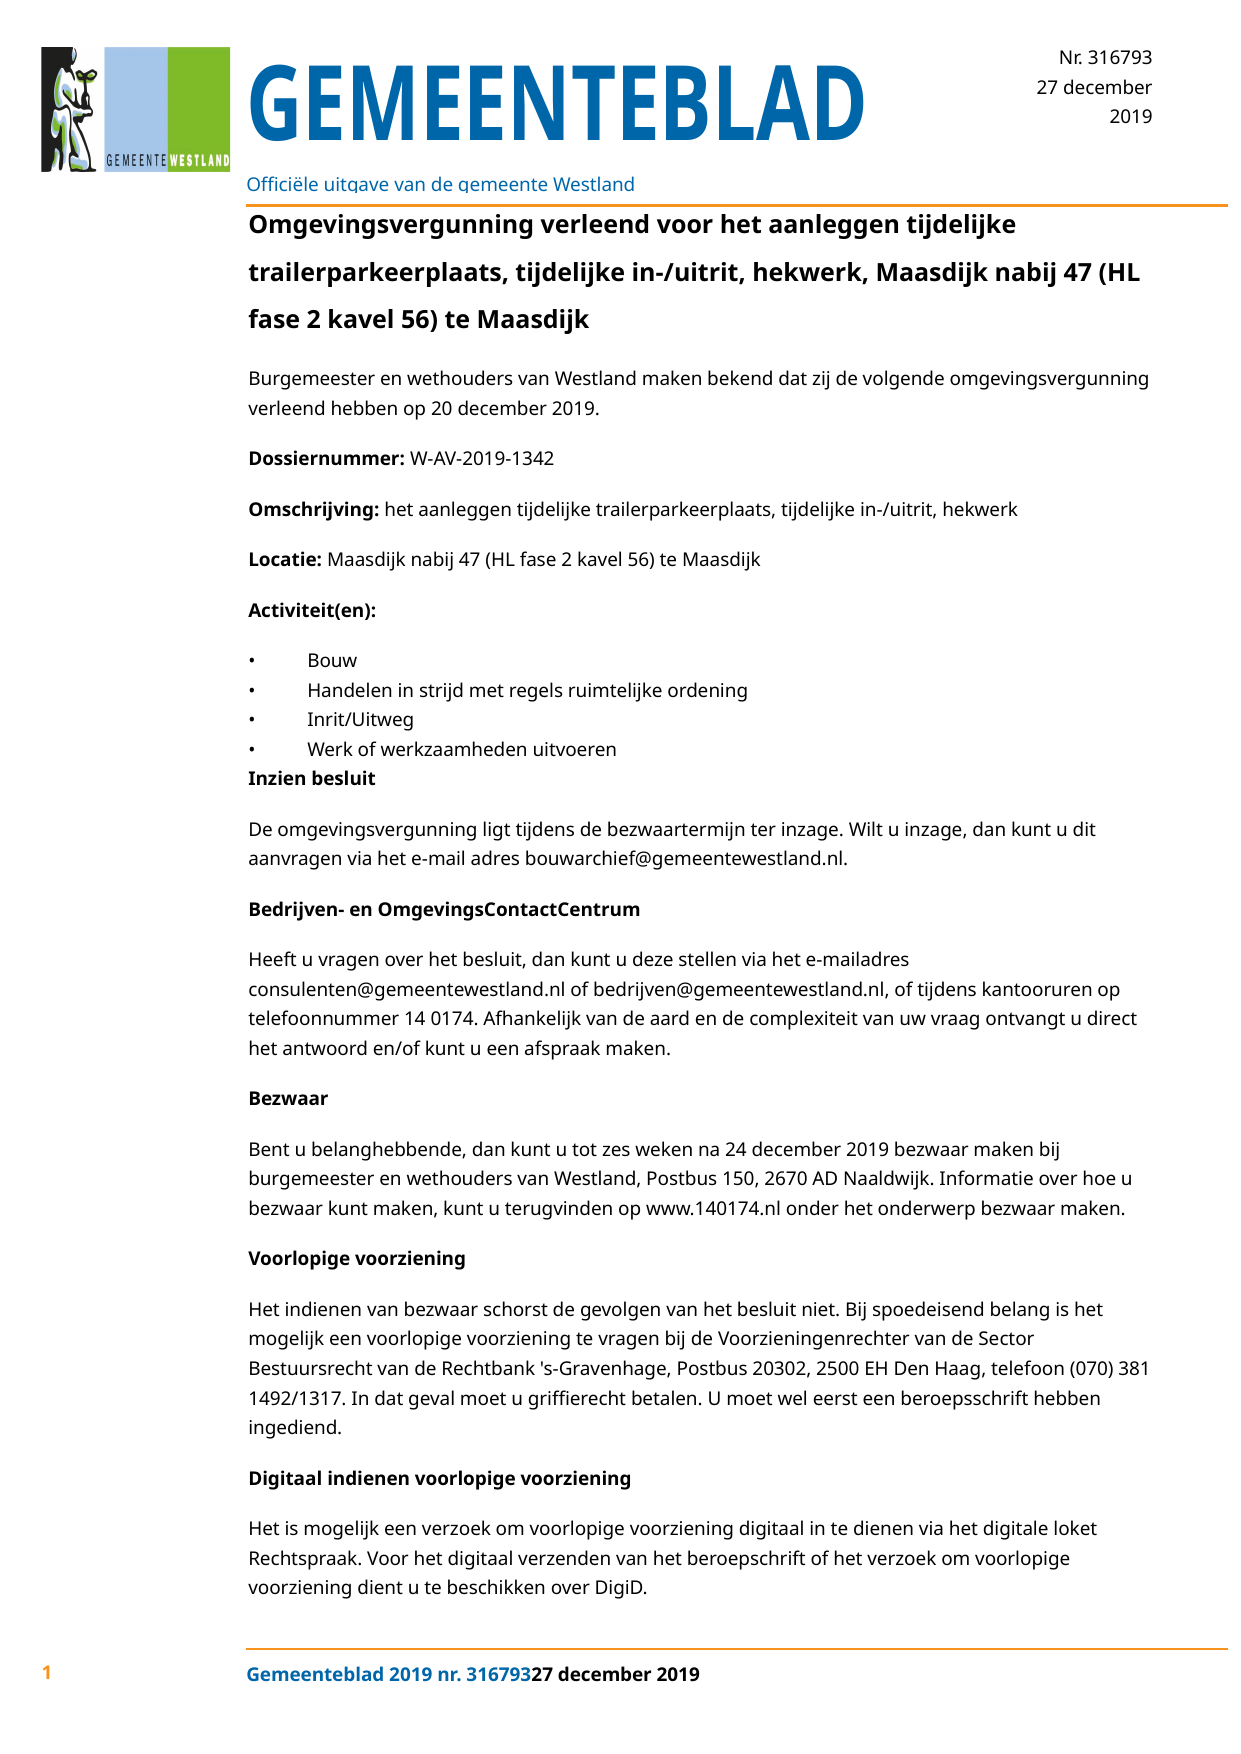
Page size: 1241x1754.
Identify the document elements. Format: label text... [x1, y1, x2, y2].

text Het is mogelijk een verzoek om voorlopige voorziening digitaal in te dienen via het digitale loket Rechtspraak. Voor het digitaal verzenden van het beroepschrift of het verzoek om voorlopige voorziening dient u te beschikken over DigiD. [248, 1515, 1152, 1600]
text Burgemeester en wethouders van Westland maken bekend dat zij de volgende omgevingsvergunning verleend hebben op 20 december 2019. [248, 366, 1152, 421]
text Het indienen van bezwaar schorst de gevolgen van het besluit niet. Bij spoedeisend belang is het mogelijk een voorlopige voorziening te vragen bij de Voorzieningenrechter van de Sector Bestuursrecht van de Rechtbank 's-Gravenhage, Postbus 20302, 2500 EH Den Haag, telefoon (070) 381 1492/1317. In dat geval moet u griffierecht betalen. U moet wel eerst een beroepsschrift hebben ingediend. [248, 1296, 1152, 1440]
list Werk of werkzaamheden uitvoeren [248, 736, 1152, 762]
text Locatie: Maasdijk nabij 47 (HL fase 2 kavel 56) te Maasdijk [248, 546, 1152, 572]
list Inrit/Uitweg [248, 706, 1152, 732]
list Handelen in strijd met regels ruimtelijke ordening [248, 677, 1152, 702]
text Inzien besluit [248, 766, 1152, 791]
text Bent u belanghebbende, dan kunt u tot zes weken na 24 december 2019 bezwaar maken bij burgemeester en wethouders van Westland, Postbus 150, 2670 AD Naaldwijk. Informatie over hoe u bezwaar kunt maken, kunt u terugvinden op www.140174.nl onder het onderwerp bezwaar maken. [248, 1136, 1152, 1221]
text Dossiernummer: W-AV-2019-1342 [248, 446, 1152, 471]
text Activiteit(en): [248, 597, 1152, 622]
text De omgevingsvergunning ligt tijdens de bezwaartermijn ter inzage. Wilt u inzage, dan kunt u dit aanvragen via het e-mail adres bouwarchief@gemeentewestland.nl. [248, 816, 1152, 871]
text Bedrijven- en OmgevingsContactCentrum [248, 896, 1152, 922]
text Digitaal indienen voorlopige voorziening [248, 1465, 1152, 1490]
text Voorlopige voorziening [248, 1246, 1152, 1271]
text Bezwaar [248, 1086, 1152, 1111]
text Heeft u vragen over het besluit, dan kunt u deze stellen via het e-mailadres consulenten@gemeentewestland.nl of bedrijven@gemeentewestland.nl, of tijdens kantooruren op telefoonnummer 14 0174. Afhankelijk van de aard en de complexiteit van uw vraag ontvangt u direct het antwoord en/of kunt u een afspraak maken. [248, 946, 1152, 1061]
text Omschrijving: het aanleggen tijdelijke trailerparkeerplaats, tijdelijke in-/uitrit, hekwerk [248, 496, 1152, 522]
text Omgevingsvergunning verleend voor het aanleggen tijdelijke trailerparkeerplaats, tijdelijke in-/uitrit, hekwerk, Maasdijk nabij 47 (HL fase 2 kavel 56) te Maasdijk [248, 207, 1152, 336]
picture [41, 47, 231, 172]
list Bouw [248, 647, 1152, 673]
